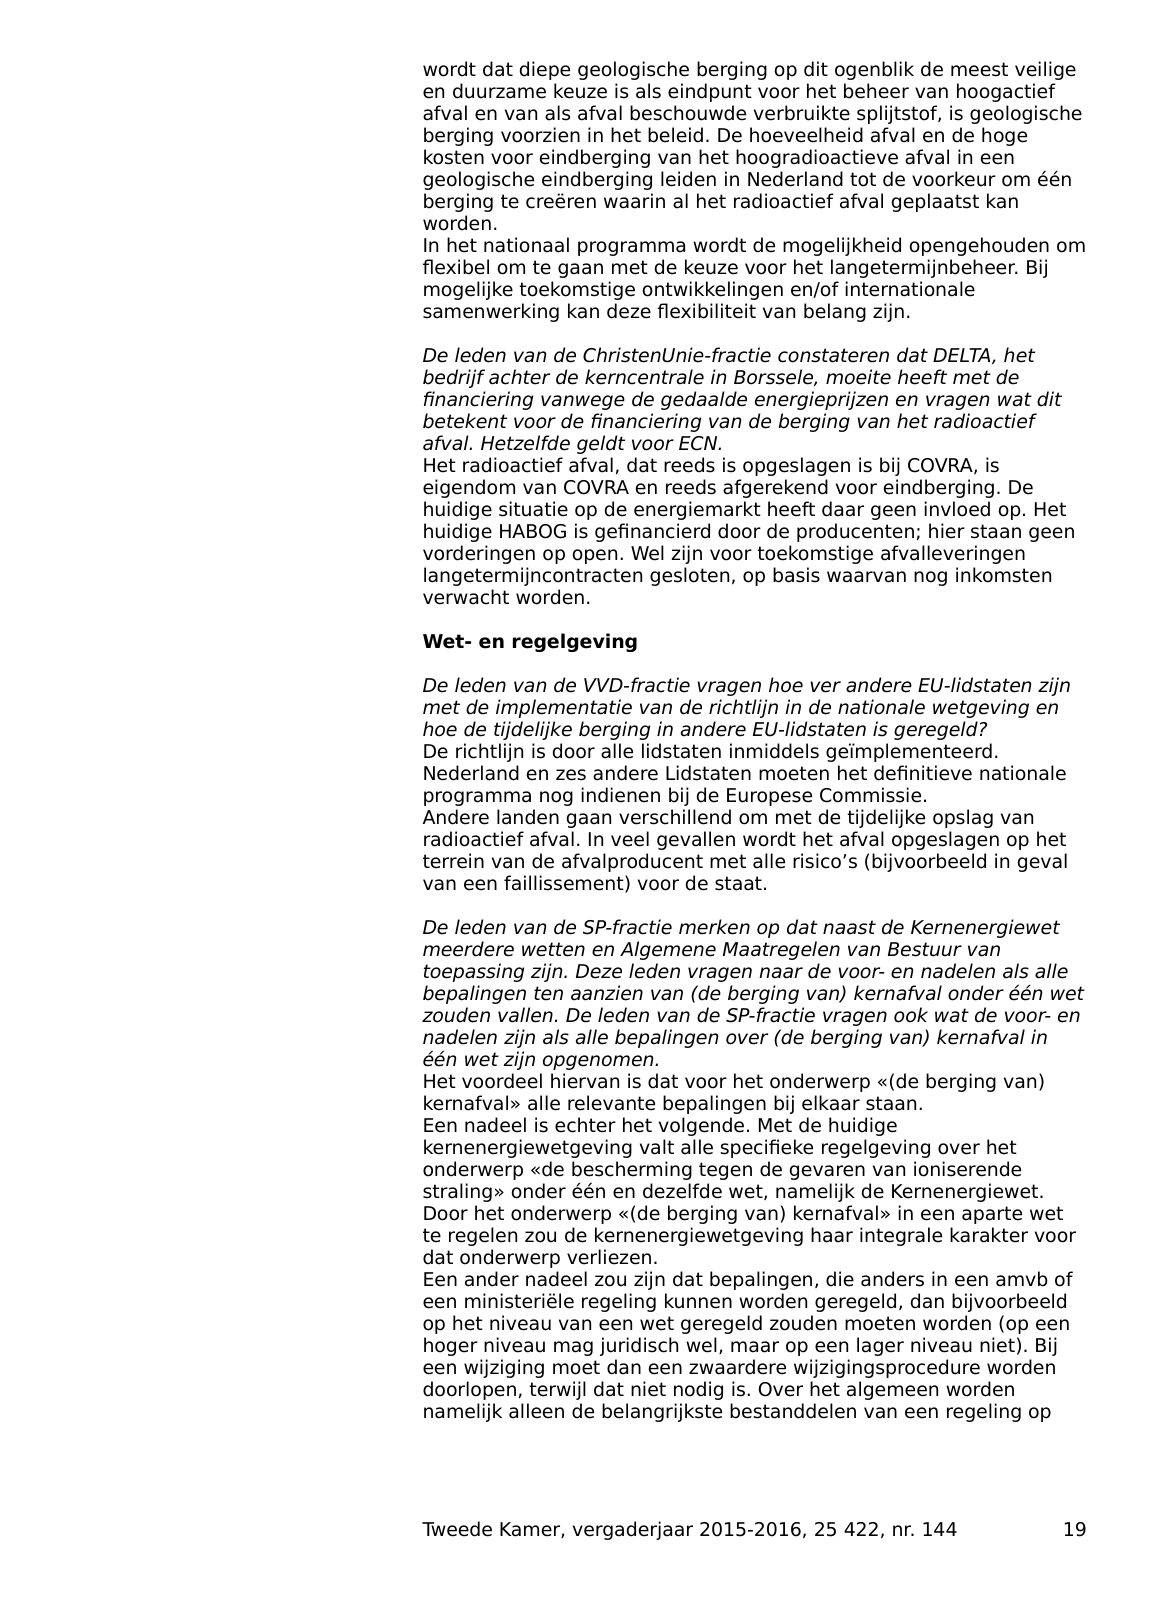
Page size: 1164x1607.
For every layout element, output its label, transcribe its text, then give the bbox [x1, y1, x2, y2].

text De leden van de VVD-fractie vragen hoe ver andere EU-lidstaten zijn met de implementatie van de richtlijn in de nationale wetgeving en hoe de tijdelijke berging in andere EU-lidstaten is geregeld? [422, 675, 1087, 741]
text Het voordeel hiervan is dat voor het onderwerp «(de berging van) kernafval» alle relevante bepalingen bij elkaar staan. [422, 1071, 1087, 1115]
text De leden van de ChristenUnie-fractie constateren dat DELTA, het bedrijf achter de kerncentrale in Borssele, moeite heeft met de financiering vanwege de gedaalde energieprijzen en vragen wat dit betekent voor de financiering van de berging van het radioactief afval. Hetzelfde geldt voor ECN. [422, 345, 1087, 455]
subtitle Wet- en regelgeving [422, 631, 1087, 653]
text Een nadeel is echter het volgende. Met de huidige kernenergiewetgeving valt alle specifieke regelgeving over het onderwerp «de bescherming tegen de gevaren van ioniserende straling» onder één en dezelfde wet, namelijk de Kernenergiewet. Door het onderwerp «(de berging van) kernafval» in een aparte wet te regelen zou de kernenergiewetgeving haar integrale karakter voor dat onderwerp verliezen. [422, 1115, 1087, 1269]
text De richtlijn is door alle lidstaten inmiddels geïmplementeerd. Nederland en zes andere Lidstaten moeten het definitieve nationale programma nog indienen bij de Europese Commissie. [422, 741, 1087, 807]
text Andere landen gaan verschillend om met de tijdelijke opslag van radioactief afval. In veel gevallen wordt het afval opgeslagen op het terrein van de afvalproducent met alle risico’s (bijvoorbeeld in geval van een faillissement) voor de staat. [422, 807, 1087, 895]
text In het nationaal programma wordt de mogelijkheid opengehouden om flexibel om te gaan met de keuze voor het langetermijnbeheer. Bij mogelijke toekomstige ontwikkelingen en/of internationale samenwerking kan deze flexibiliteit van belang zijn. [422, 235, 1087, 323]
text Een ander nadeel zou zijn dat bepalingen, die anders in een amvb of een ministeriële regeling kunnen worden geregeld, dan bijvoorbeeld op het niveau van een wet geregeld zouden moeten worden (op een hoger niveau mag juridisch wel, maar op een lager niveau niet). Bij een wijziging moet dan een zwaardere wijzigingsprocedure worden doorlopen, terwijl dat niet nodig is. Over het algemeen worden namelijk alleen de belangrijkste bestanddelen van een regeling op [422, 1269, 1087, 1423]
text wordt dat diepe geologische berging op dit ogenblik de meest veilige en duurzame keuze is als eindpunt voor het beheer van hoogactief afval en van als afval beschouwde verbruikte splijtstof, is geologische berging voorzien in het beleid. De hoeveelheid afval en de hoge kosten voor eindberging van het hoogradioactieve afval in een geologische eindberging leiden in Nederland tot de voorkeur om één berging te creëren waarin al het radioactief afval geplaatst kan worden. [422, 59, 1087, 235]
text De leden van de SP-fractie merken op dat naast de Kernenergiewet meerdere wetten en Algemene Maatregelen van Bestuur van toepassing zijn. Deze leden vragen naar de voor- en nadelen als alle bepalingen ten aanzien van (de berging van) kernafval onder één wet zouden vallen. De leden van de SP-fractie vragen ook wat de voor- en nadelen zijn als alle bepalingen over (de berging van) kernafval in één wet zijn opgenomen. [422, 917, 1087, 1071]
text Het radioactief afval, dat reeds is opgeslagen is bij COVRA, is eigendom van COVRA en reeds afgerekend voor eindberging. De huidige situatie op de energiemarkt heeft daar geen invloed op. Het huidige HABOG is gefinancierd door de producenten; hier staan geen vorderingen op open. Wel zijn voor toekomstige afvalleveringen langetermijncontracten gesloten, op basis waarvan nog inkomsten verwacht worden. [422, 455, 1087, 609]
